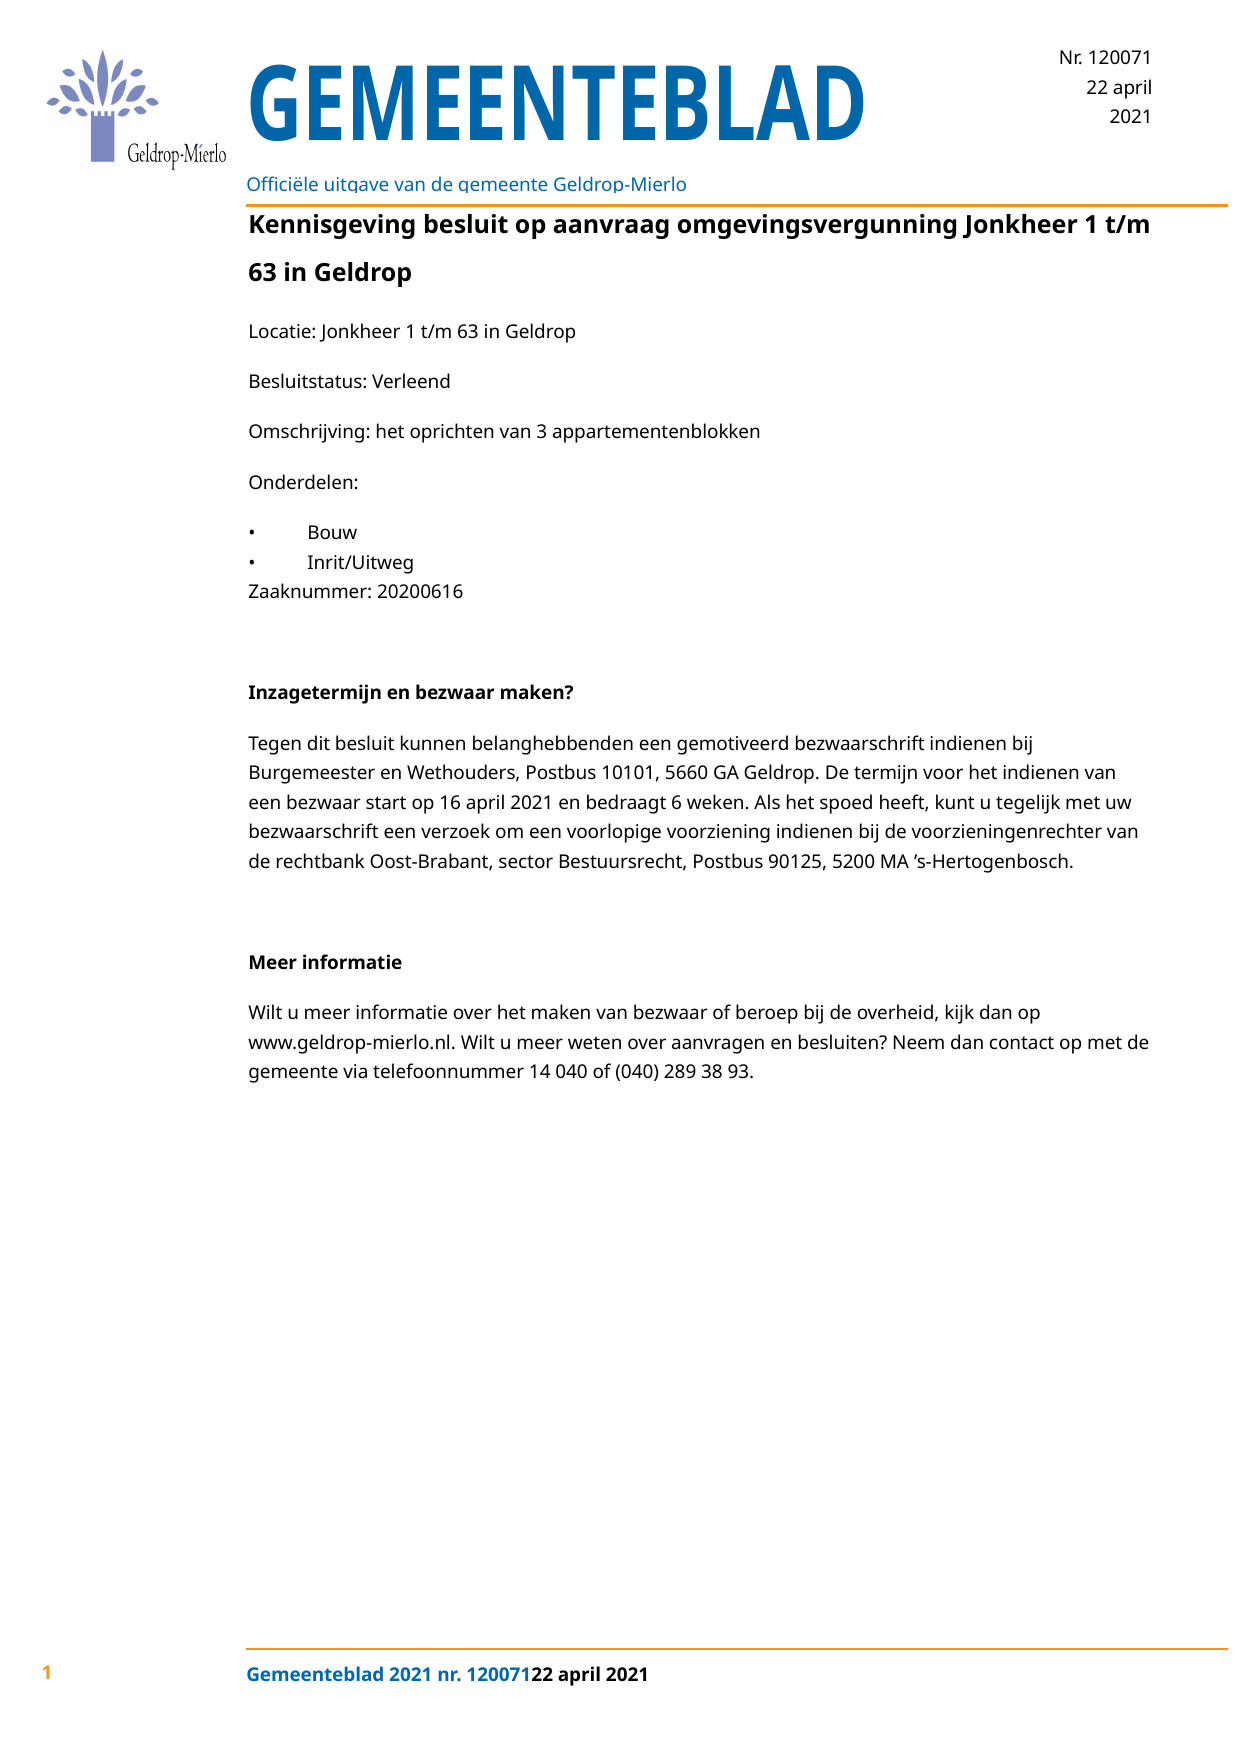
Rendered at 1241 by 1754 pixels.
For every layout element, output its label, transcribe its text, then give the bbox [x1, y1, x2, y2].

list Inrit/Uitweg [248, 549, 1152, 575]
text Kennisgeving besluit op aanvraag omgevingsvergunning Jonkheer 1 t/m 63 in Geldrop [248, 207, 1152, 288]
text Meer informatie [248, 949, 1152, 975]
text Locatie: Jonkheer 1 t/m 63 in Geldrop [248, 318, 1152, 344]
list Bouw [248, 519, 1152, 545]
text Zaaknummer: 20200616 [248, 579, 1152, 604]
text Besluitstatus: Verleend [248, 368, 1152, 394]
text Tegen dit besluit kunnen belanghebbenden een gemotiveerd bezwaarschrift indienen bij Burgemeester en Wethouders, Postbus 10101, 5660 GA Geldrop. De termijn voor het indienen van een bezwaar start op 16 april 2021 en bedraagt 6 weken. Als het spoed heeft, kunt u tegelijk met uw bezwaarschrift een verzoek om een voorlopige voorziening indienen bij de voorzieningenrechter van de rechtbank Oost-Brabant, sector Bestuursrecht, Postbus 90125, 5200 MA ’s-Hertogenbosch. [248, 730, 1152, 874]
text Onderdelen: [248, 469, 1152, 495]
picture [41, 47, 231, 172]
text Inzagetermijn en bezwaar maken? [248, 679, 1152, 705]
text Wilt u meer informatie over het maken van bezwaar of beroep bij de overheid, kijk dan op www.geldrop-mierlo.nl. Wilt u meer weten over aanvragen en besluiten? Neem dan contact op met de gemeente via telefoonnummer 14 040 of (040) 289 38 93. [248, 999, 1152, 1084]
text Omschrijving: het oprichten van 3 appartementenblokken [248, 419, 1152, 444]
